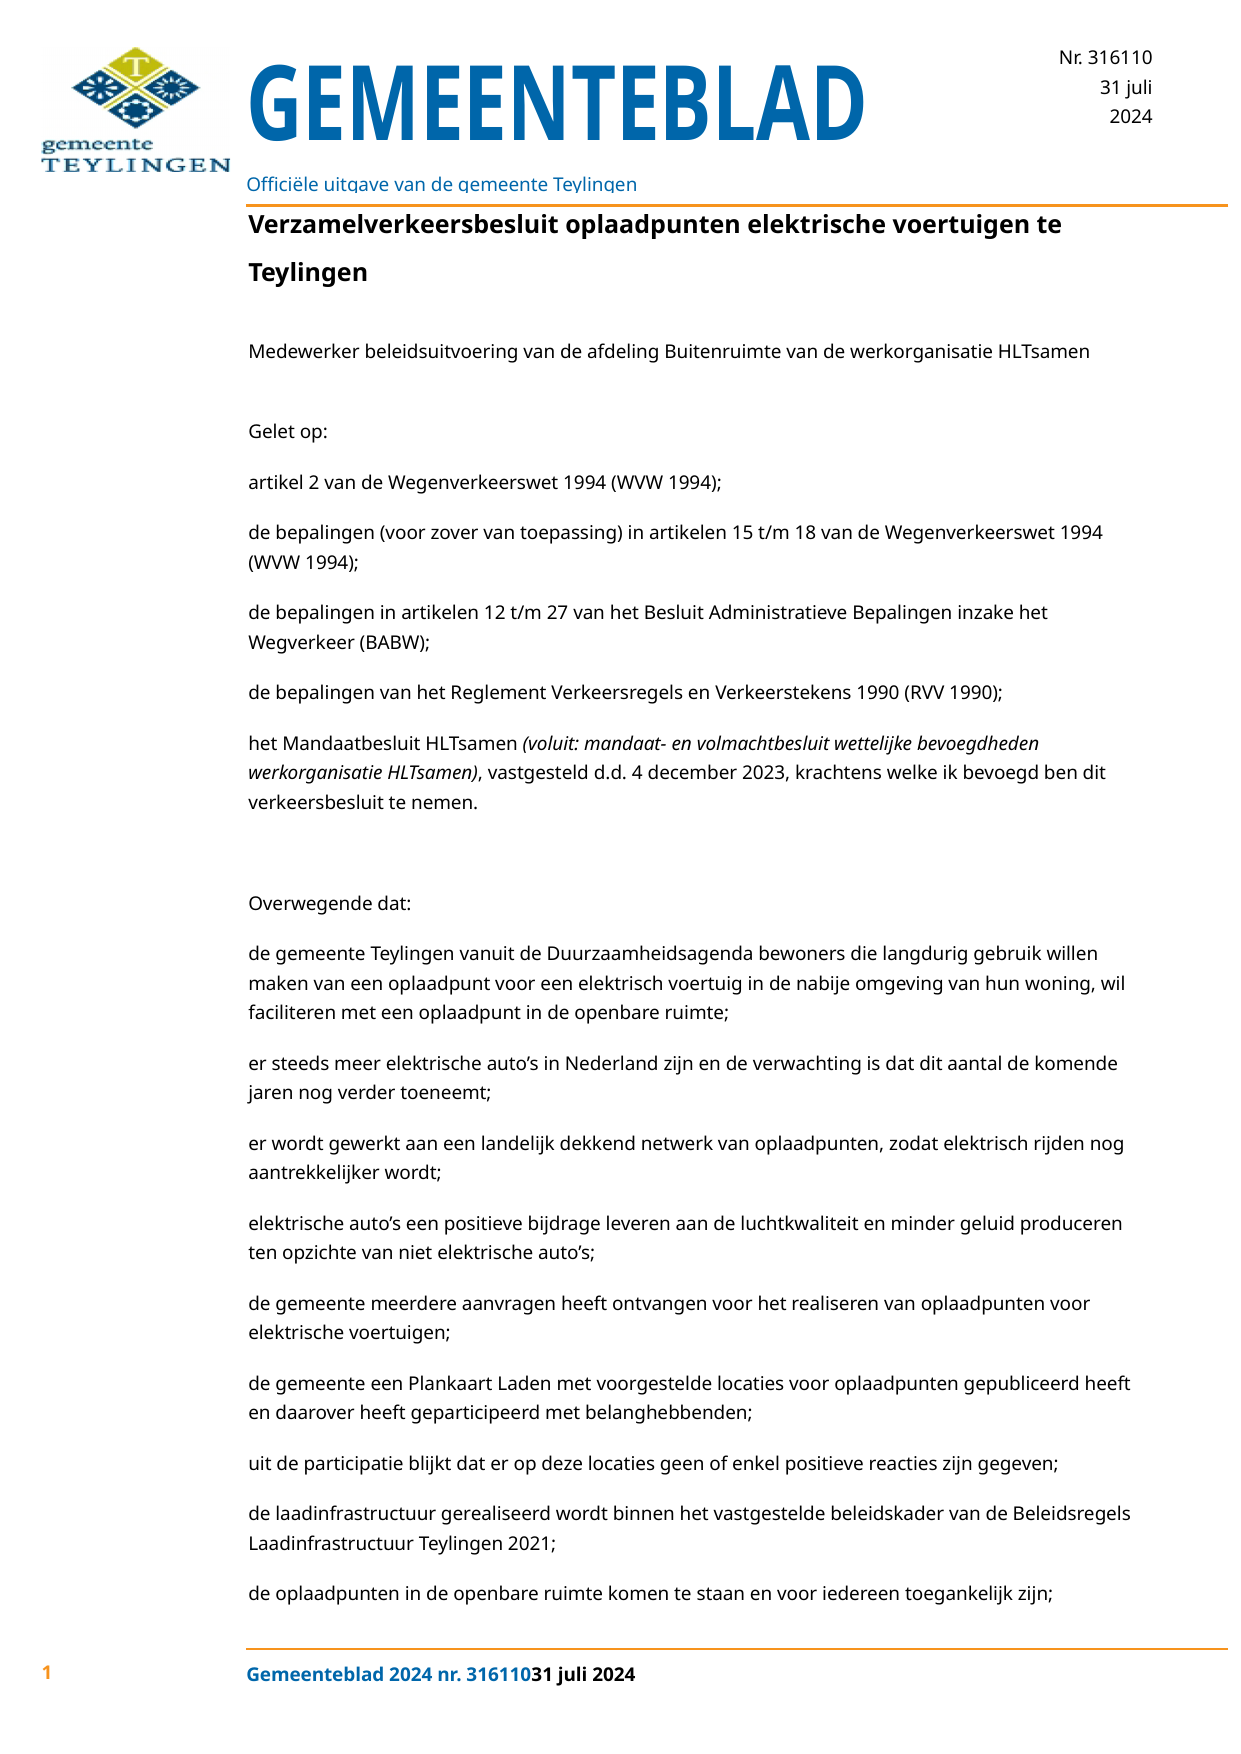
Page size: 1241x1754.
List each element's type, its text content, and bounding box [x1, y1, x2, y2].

text elektrische auto’s een positieve bijdrage leveren aan de luchtkwaliteit en minder geluid produceren ten opzichte van niet elektrische auto’s; [248, 1210, 1152, 1265]
text de bepalingen in artikelen 12 t/m 27 van het Besluit Administratieve Bepalingen inzake het Wegverkeer (BABW); [248, 599, 1152, 655]
text de gemeente een Plankaart Laden met voorgestelde locaties voor oplaadpunten gepubliceerd heeft en daarover heeft geparticipeerd met belanghebbenden; [248, 1370, 1152, 1425]
text artikel 2 van de Wegenverkeerswet 1994 (WVW 1994); [248, 469, 1152, 495]
picture [41, 47, 231, 172]
text Gelet op: [248, 419, 1152, 444]
text er wordt gewerkt aan een landelijk dekkend netwerk van oplaadpunten, zodat elektrisch rijden nog aantrekkelijker wordt; [248, 1130, 1152, 1185]
text de laadinfrastructuur gerealiseerd wordt binnen het vastgestelde beleidskader van de Beleidsregels Laadinfrastructuur Teylingen 2021; [248, 1500, 1152, 1556]
text de bepalingen van het Reglement Verkeersregels en Verkeerstekens 1990 (RVV 1990); [248, 679, 1152, 705]
text de gemeente Teylingen vanuit de Duurzaamheidsagenda bewoners die langdurig gebruik willen maken van een oplaadpunt voor een elektrisch voertuig in de nabije omgeving van hun woning, wil faciliteren met een oplaadpunt in de openbare ruimte; [248, 940, 1152, 1025]
text de oplaadpunten in de openbare ruimte komen te staan en voor iedereen toegankelijk zijn; [248, 1580, 1152, 1606]
text uit de participatie blijkt dat er op deze locaties geen of enkel positieve reacties zijn gegeven; [248, 1450, 1152, 1476]
text er steeds meer elektrische auto’s in Nederland zijn en de verwachting is dat dit aantal de komende jaren nog verder toeneemt; [248, 1050, 1152, 1105]
text de gemeente meerdere aanvragen heeft ontvangen voor het realiseren van oplaadpunten voor elektrische voertuigen; [248, 1290, 1152, 1345]
text het Mandaatbesluit HLTsamen (voluit: mandaat- en volmachtbesluit wettelijke bevoegdheden werkorganisatie HLTsamen), vastgesteld d.d. 4 december 2023, krachtens welke ik bevoegd ben dit verkeersbesluit te nemen. [248, 730, 1152, 815]
text Overwegende dat: [248, 890, 1152, 916]
text Medewerker beleidsuitvoering van de afdeling Buitenruimte van de werkorganisatie HLTsamen [248, 339, 1152, 364]
text Verzamelverkeersbesluit oplaadpunten elektrische voertuigen te Teylingen [248, 207, 1152, 288]
text de bepalingen (voor zover van toepassing) in artikelen 15 t/m 18 van de Wegenverkeerswet 1994 (WVW 1994); [248, 519, 1152, 575]
